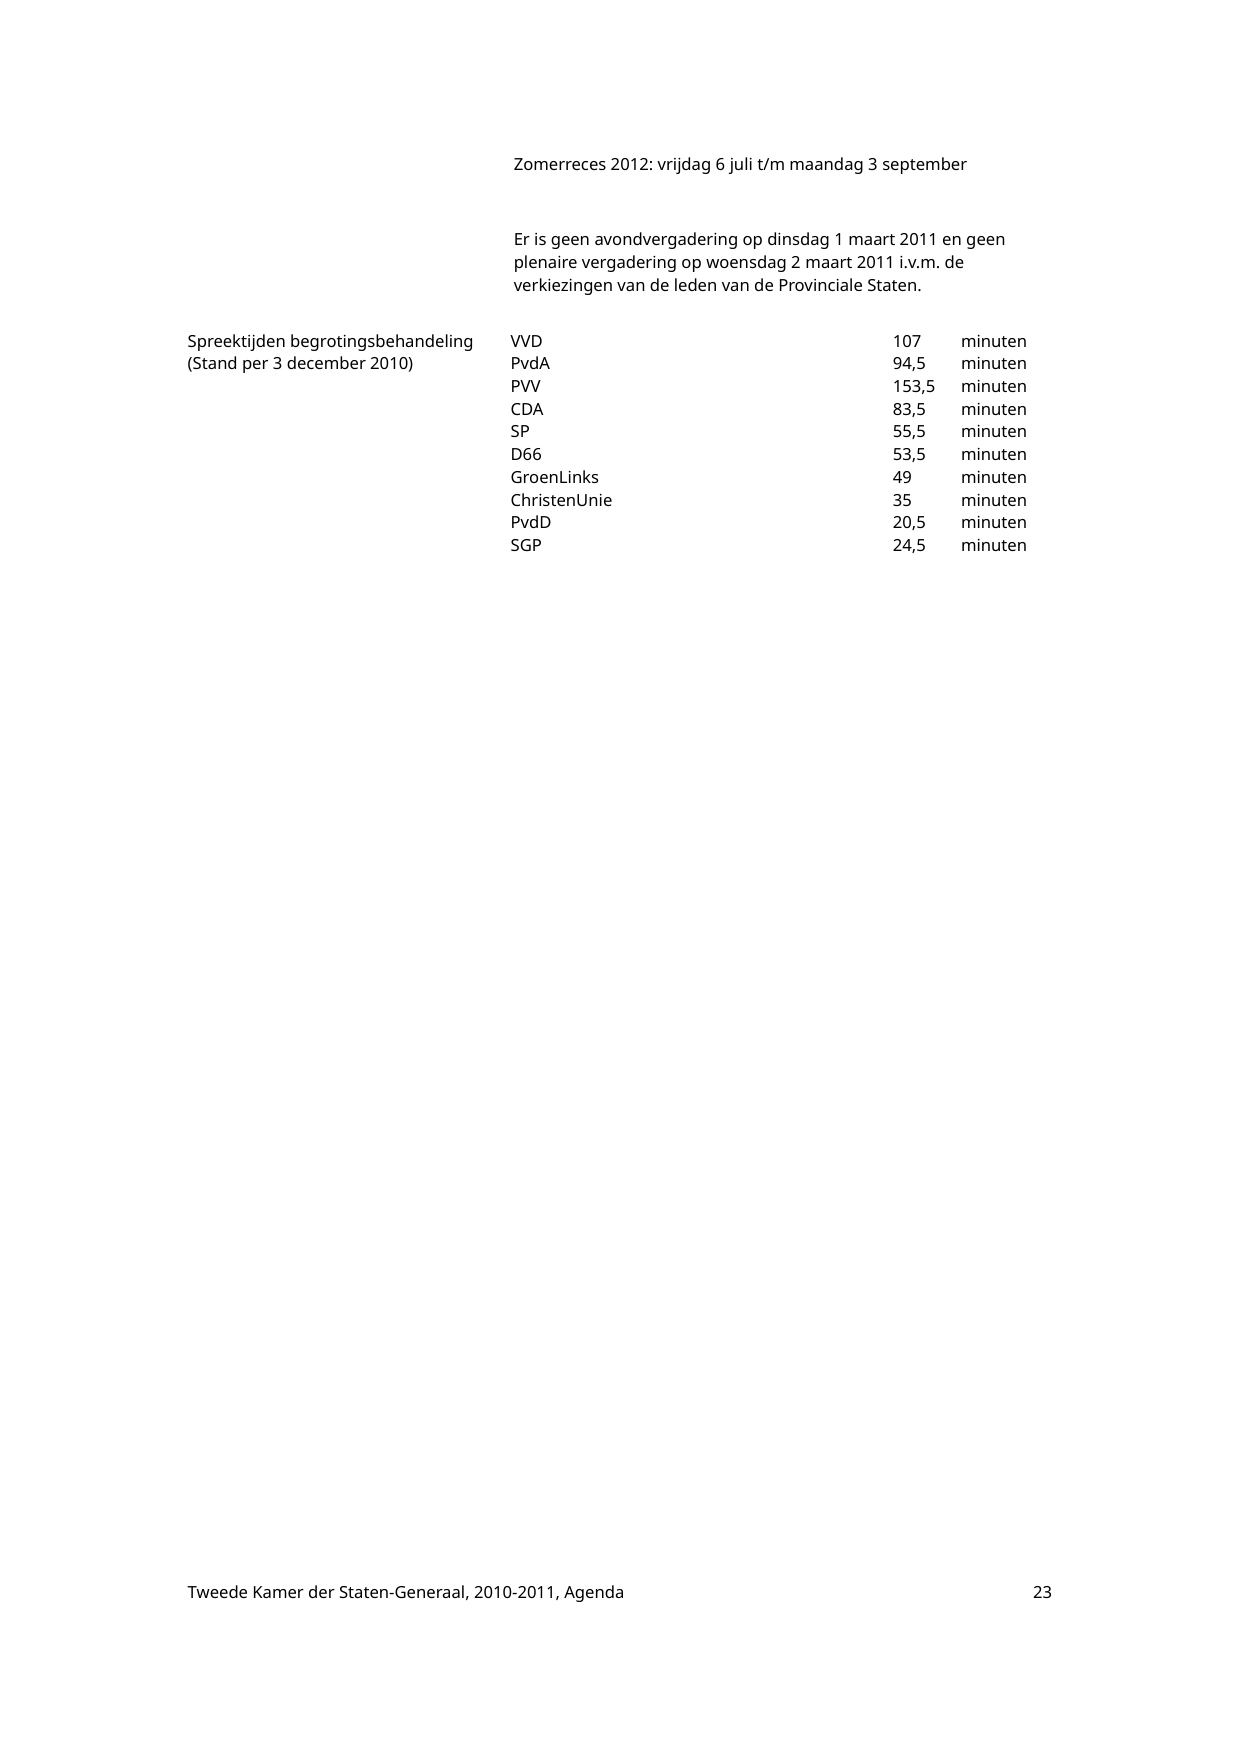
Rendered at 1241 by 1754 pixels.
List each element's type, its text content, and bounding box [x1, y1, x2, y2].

table_cell SGP [510, 534, 893, 556]
table_cell minuten [961, 465, 1053, 488]
table_cell [490, 225, 510, 329]
table_cell PVV [510, 375, 893, 397]
table_cell 83,5 [893, 397, 961, 420]
table_cell GroenLinks [510, 465, 893, 488]
table_cell minuten [961, 420, 1053, 443]
table_cell Er is geen avondvergadering op dinsdag 1 maart 2011 en geen plenaire vergadering op woensdag 2 maart 2011 i.v.m. de verkiezingen van de leden van de Provinciale Staten. [510, 225, 1053, 329]
table_header Spreektijden begrotingsbehandeling (Stand per 3 december 2010) [188, 329, 510, 556]
table_cell 53,5 [893, 443, 961, 465]
table_cell [188, 225, 490, 329]
table_cell Zomerreces 2012: vrijdag 6 juli t/m maandag 3 september [510, 150, 1053, 225]
table_cell 20,5 [893, 511, 961, 533]
table_header VVD [510, 329, 893, 352]
table_cell minuten [961, 488, 1053, 511]
table_cell 55,5 [893, 420, 961, 443]
table_cell minuten [961, 397, 1053, 420]
table_cell 49 [893, 465, 961, 488]
table_header 107 [893, 329, 961, 352]
table_cell minuten [961, 352, 1053, 374]
table_cell 24,5 [893, 534, 961, 556]
table_header minuten [961, 329, 1053, 352]
table_cell PvdD [510, 511, 893, 533]
table_cell [490, 150, 510, 225]
table_cell SP [510, 420, 893, 443]
table_cell 35 [893, 488, 961, 511]
table_cell minuten [961, 534, 1053, 556]
table_cell minuten [961, 511, 1053, 533]
table_cell CDA [510, 397, 893, 420]
table_cell minuten [961, 443, 1053, 465]
table_cell ChristenUnie [510, 488, 893, 511]
table_cell 153,5 [893, 375, 961, 397]
table_cell minuten [961, 375, 1053, 397]
table_cell [188, 150, 490, 225]
table_cell D66 [510, 443, 893, 465]
table_cell 94,5 [893, 352, 961, 374]
table_cell PvdA [510, 352, 893, 374]
